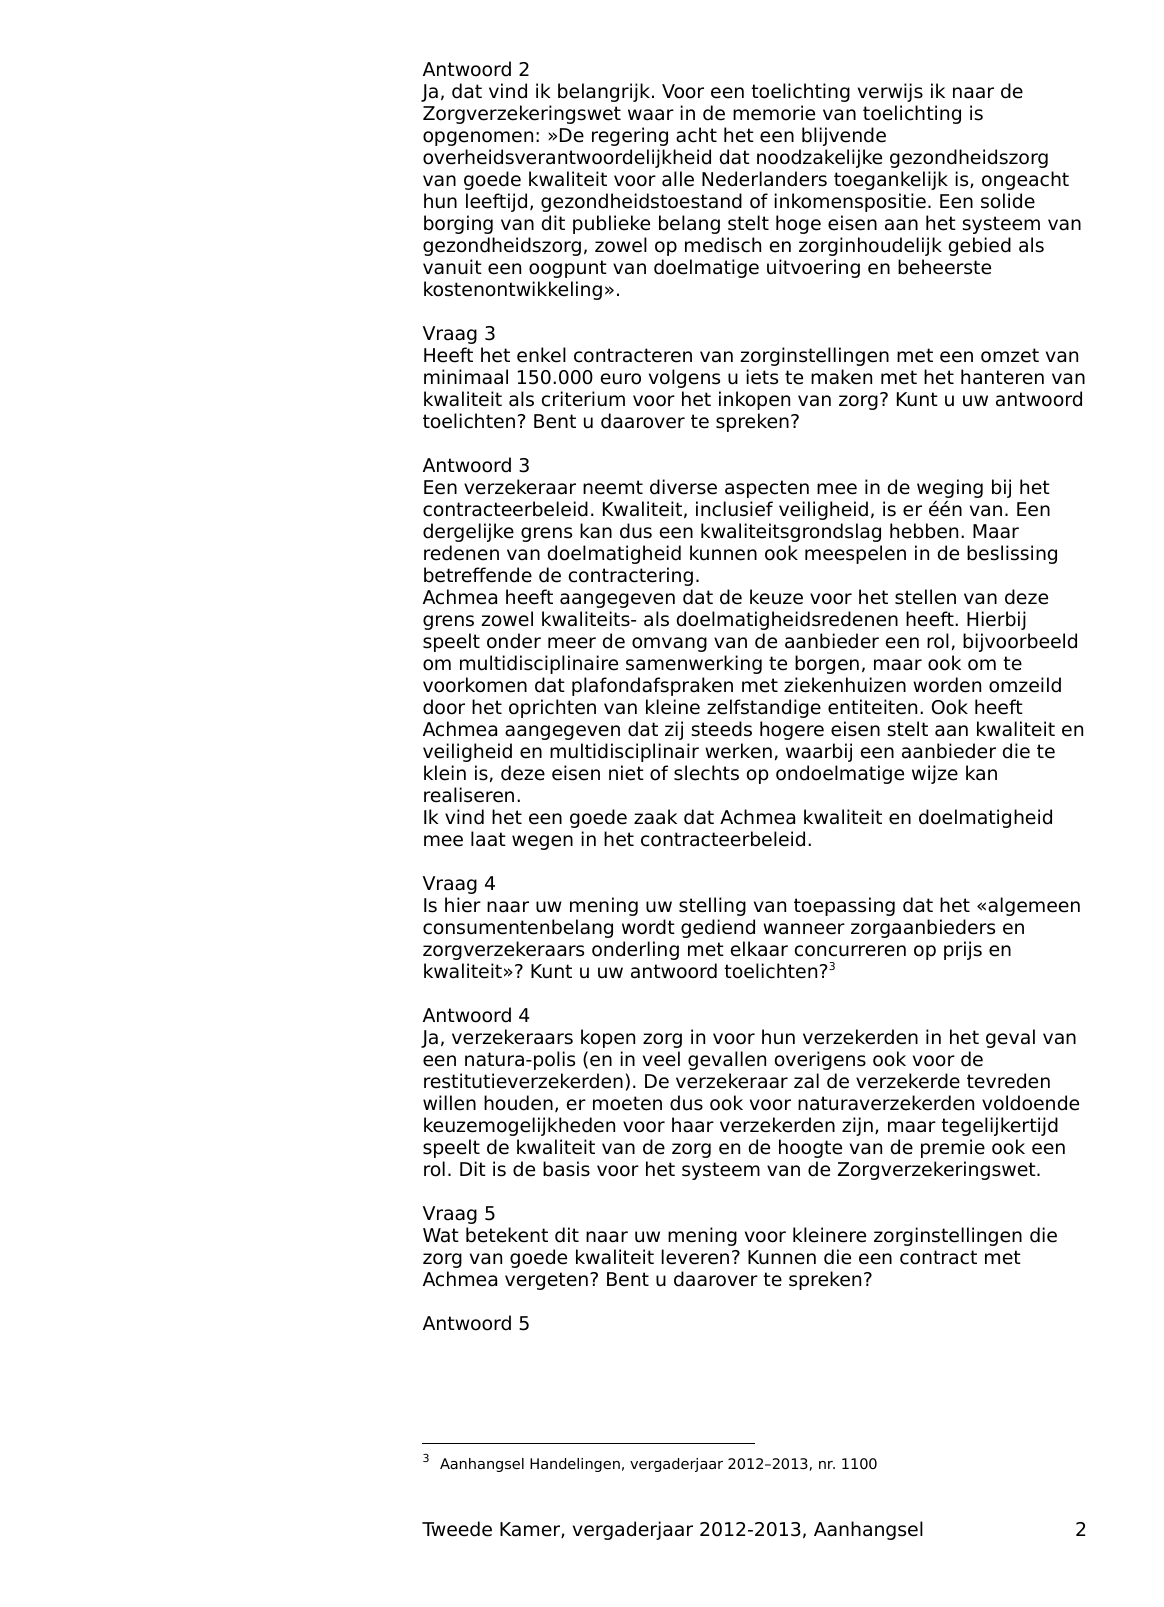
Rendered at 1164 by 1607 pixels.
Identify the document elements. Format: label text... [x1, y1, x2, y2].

text Vraag 5 [422, 1203, 1087, 1225]
text Antwoord 3 [422, 455, 1087, 477]
text Antwoord 4 [422, 1005, 1087, 1027]
text Ja, verzekeraars kopen zorg in voor hun verzekerden in het geval van een natura-polis (en in veel gevallen overigens ook voor de restitutieverzekerden). De verzekeraar zal de verzekerde tevreden willen houden, er moeten dus ook voor naturaverzekerden voldoende keuzemogelijkheden voor haar verzekerden zijn, maar tegelijkertijd speelt de kwaliteit van de zorg en de hoogte van de premie ook een rol. Dit is de basis voor het systeem van de Zorgverzekeringswet. [422, 1027, 1087, 1181]
text Vraag 4 [422, 873, 1087, 895]
text Ja, dat vind ik belangrijk. Voor een toelichting verwijs ik naar de Zorgverzekeringswet waar in de memorie van toelichting is opgenomen: »De regering acht het een blijvende overheidsverantwoordelijkheid dat noodzakelijke gezondheidszorg van goede kwaliteit voor alle Nederlanders toegankelijk is, ongeacht hun leeftijd, gezondheidstoestand of inkomenspositie. Een solide borging van dit publieke belang stelt hoge eisen aan het systeem van gezondheidszorg, zowel op medisch en zorginhoudelijk gebied als vanuit een oogpunt van doelmatige uitvoering en beheerste kostenontwikkeling». [422, 81, 1087, 301]
text Een verzekeraar neemt diverse aspecten mee in de weging bij het contracteerbeleid. Kwaliteit, inclusief veiligheid, is er één van. Een dergelijke grens kan dus een kwaliteitsgrondslag hebben. Maar redenen van doelmatigheid kunnen ook meespelen in de beslissing betreffende de contractering. [422, 477, 1087, 587]
text Antwoord 2 [422, 59, 1087, 81]
text Is hier naar uw mening uw stelling van toepassing dat het «algemeen consumentenbelang wordt gediend wanneer zorgaanbieders en zorgverzekeraars onderling met elkaar concurreren op prijs en kwaliteit»? Kunt u uw antwoord toelichten? [422, 895, 1087, 983]
text Achmea heeft aangegeven dat de keuze voor het stellen van deze grens zowel kwaliteits- als doelmatigheidsredenen heeft. Hierbij speelt onder meer de omvang van de aanbieder een rol, bijvoorbeeld om multidisciplinaire samenwerking te borgen, maar ook om te voorkomen dat plafondafspraken met ziekenhuizen worden omzeild door het oprichten van kleine zelfstandige entiteiten. Ook heeft Achmea aangegeven dat zij steeds hogere eisen stelt aan kwaliteit en veiligheid en multidisciplinair werken, waarbij een aanbieder die te klein is, deze eisen niet of slechts op ondoelmatige wijze kan realiseren. [422, 587, 1087, 807]
text Ik vind het een goede zaak dat Achmea kwaliteit en doelmatigheid mee laat wegen in het contracteerbeleid. [422, 807, 1087, 851]
text Aanhangsel Handelingen, vergaderjaar 2012–2013, nr. 1100 [422, 1452, 1087, 1474]
text Antwoord 5 [422, 1313, 1087, 1335]
text Vraag 3 [422, 323, 1087, 345]
text Heeft het enkel contracteren van zorginstellingen met een omzet van minimaal 150.000 euro volgens u iets te maken met het hanteren van kwaliteit als criterium voor het inkopen van zorg? Kunt u uw antwoord toelichten? Bent u daarover te spreken? [422, 345, 1087, 433]
text Wat betekent dit naar uw mening voor kleinere zorginstellingen die zorg van goede kwaliteit leveren? Kunnen die een contract met Achmea vergeten? Bent u daarover te spreken? [422, 1225, 1087, 1291]
